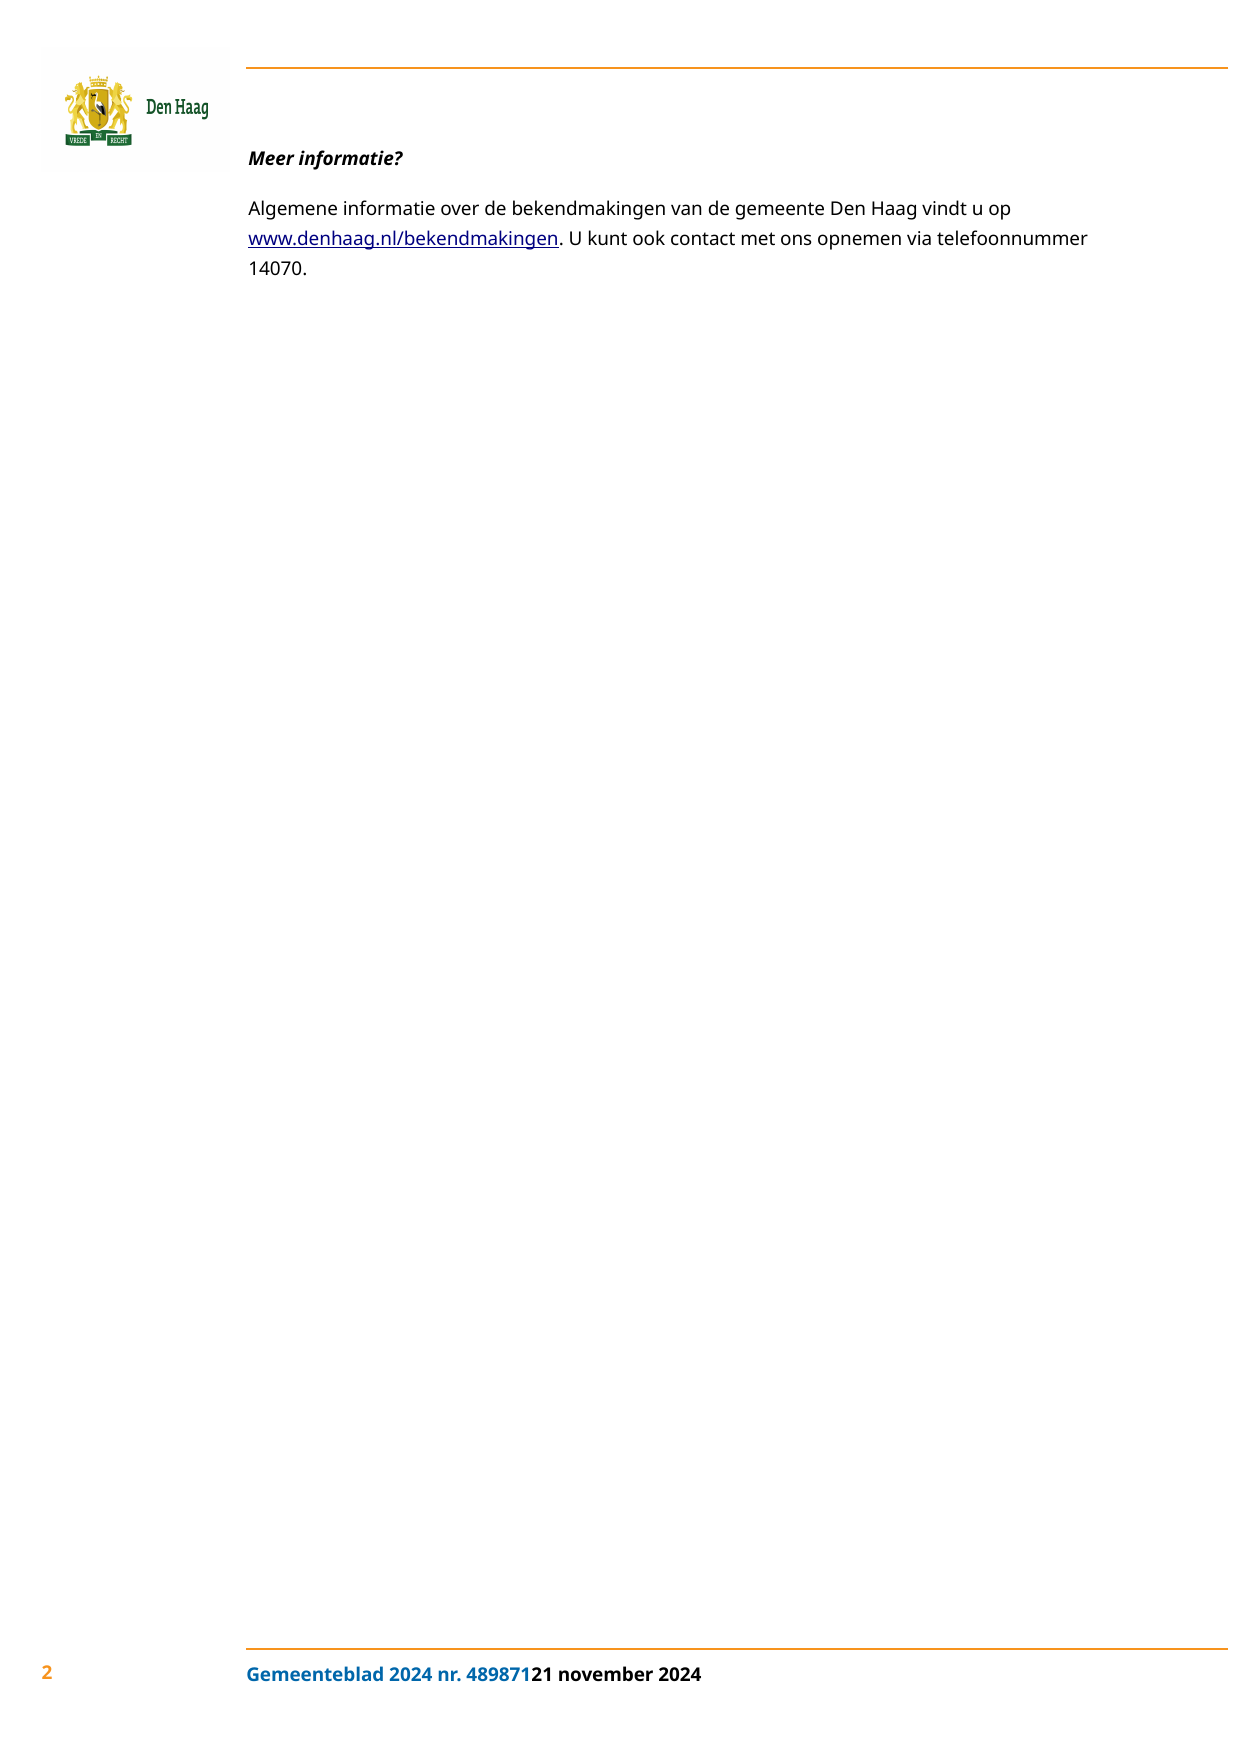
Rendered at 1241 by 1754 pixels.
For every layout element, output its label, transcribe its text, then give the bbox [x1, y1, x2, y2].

text Meer informatie? [248, 145, 1152, 171]
text Algemene informatie over de bekendmakingen van de gemeente Den Haag vindt u op www.denhaag.nl/bekendmakingen. U kunt ook contact met ons opnemen via telefoonnummer 14070. [248, 196, 1152, 281]
picture [41, 47, 231, 172]
